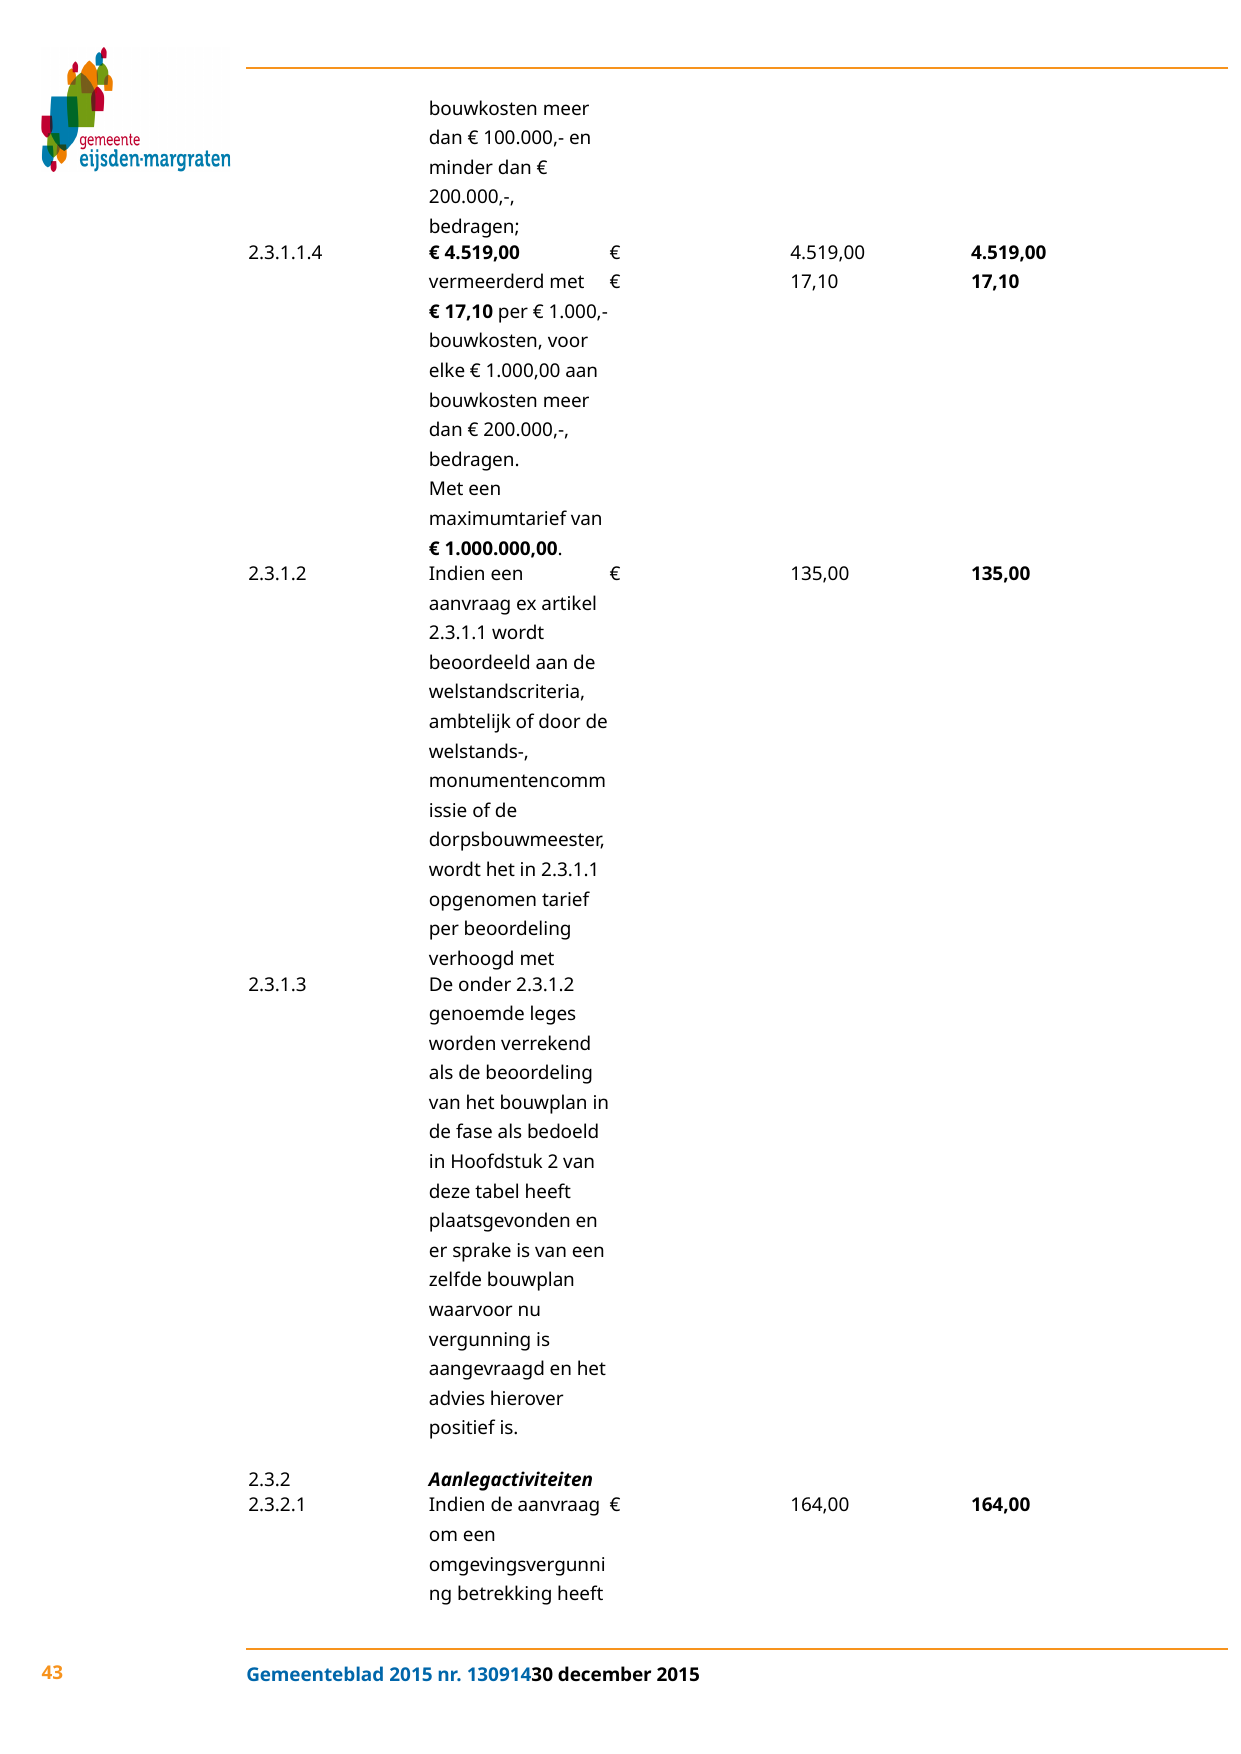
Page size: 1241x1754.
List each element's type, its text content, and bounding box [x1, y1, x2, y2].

table_cell 4.519,00 17,10 [971, 239, 1152, 560]
table_cell 164,00 [790, 1492, 971, 1606]
table_cell 2.3.2.1 [248, 1492, 429, 1606]
table_cell bouwkosten meer dan € 100.000,- en minder dan € 200.000,-, bedragen; [429, 95, 609, 239]
table_cell 2.3.1.3 [248, 971, 429, 1440]
table_cell [609, 95, 790, 239]
table_cell Aanlegactiviteiten [429, 1466, 609, 1492]
table_cell [971, 1466, 1152, 1492]
table_cell 2.3.1.2 [248, 560, 429, 971]
picture [41, 47, 231, 172]
table_cell [971, 971, 1152, 1440]
table_cell 4.519,00 17,10 [790, 239, 971, 560]
table_cell [790, 1466, 971, 1492]
table_cell [971, 1440, 1152, 1466]
table_cell [609, 1466, 790, 1492]
table_cell Indien een aanvraag ex artikel 2.3.1.1 wordt beoordeeld aan de welstandscriteria, ambtelijk of door de welstands-, monumentencommissie of de dorpsbouwmeester, wordt het in 2.3.1.1 opgenomen tarief per beoordeling verhoogd met [429, 560, 609, 971]
table_cell [609, 1440, 790, 1466]
table_cell € 4.519,00 vermeerderd met € 17,10 per € 1.000,- bouwkosten, voor elke € 1.000,00 aan bouwkosten meer dan € 200.000,-, bedragen. Met een maximumtarief van € 1.000.000,00. [429, 239, 609, 560]
table_cell Indien de aanvraag om een omgevingsvergunning betrekking heeft [429, 1492, 609, 1606]
table_cell € € [609, 239, 790, 560]
table_cell [790, 971, 971, 1440]
table_cell [790, 1440, 971, 1466]
table_cell [609, 971, 790, 1440]
table_cell [248, 1440, 429, 1466]
table_cell [971, 95, 1152, 239]
table_cell € [609, 560, 790, 971]
table_cell [248, 95, 429, 239]
table_cell 2.3.2 [248, 1466, 429, 1492]
table_cell € [609, 1492, 790, 1606]
table_cell 135,00 [790, 560, 971, 971]
table_cell De onder 2.3.1.2 genoemde leges worden verrekend als de beoordeling van het bouwplan in de fase als bedoeld in Hoofdstuk 2 van deze tabel heeft plaatsgevonden en er sprake is van een zelfde bouwplan waarvoor nu vergunning is aangevraagd en het advies hierover positief is. [429, 971, 609, 1440]
table_cell [429, 1440, 609, 1466]
table_cell 135,00 [971, 560, 1152, 971]
table_cell 164,00 [971, 1492, 1152, 1606]
table_cell 2.3.1.1.4 [248, 239, 429, 560]
table_cell [790, 95, 971, 239]
